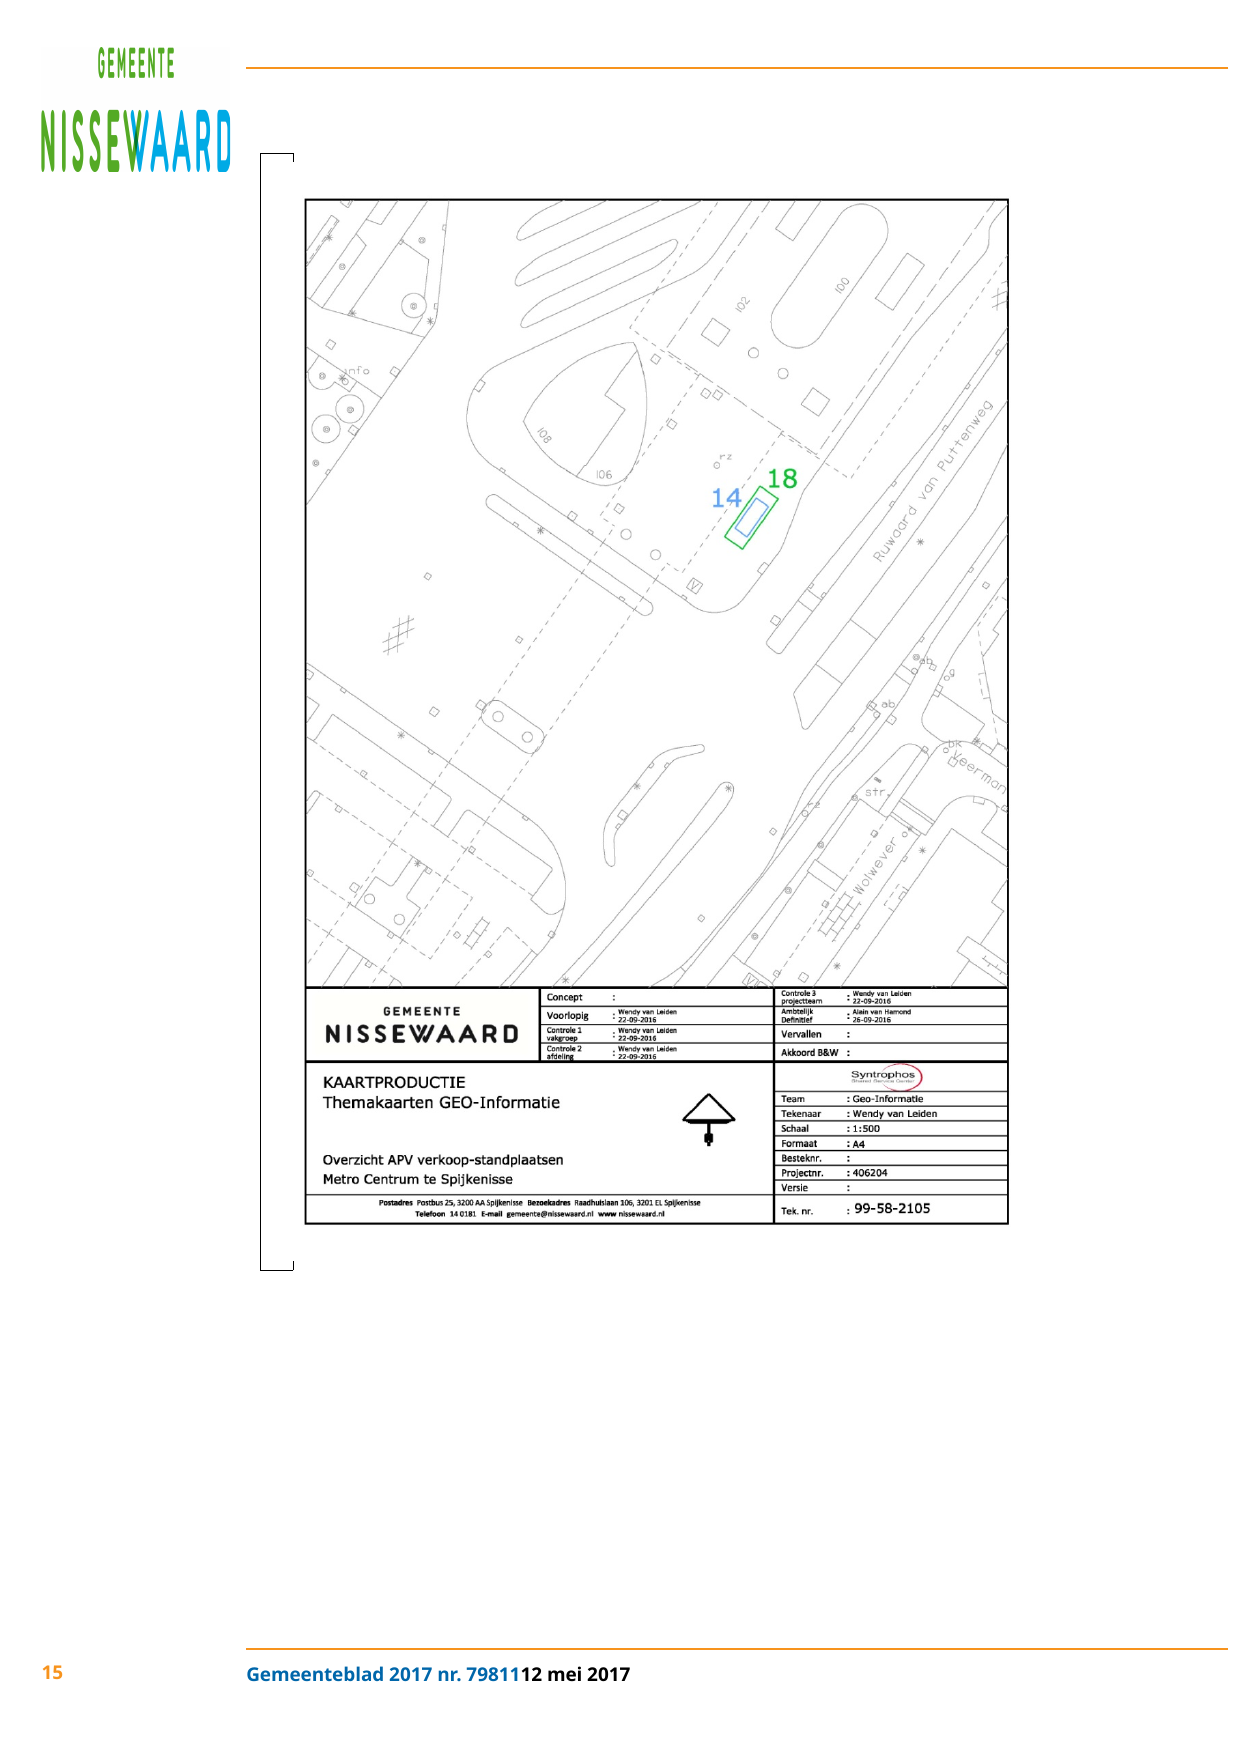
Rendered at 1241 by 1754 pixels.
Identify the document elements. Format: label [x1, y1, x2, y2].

picture [200, 151, 206, 172]
picture [268, 162, 1045, 1261]
picture [154, 157, 165, 172]
picture [201, 122, 206, 138]
picture [41, 47, 231, 172]
picture [222, 122, 227, 160]
picture [176, 157, 187, 172]
